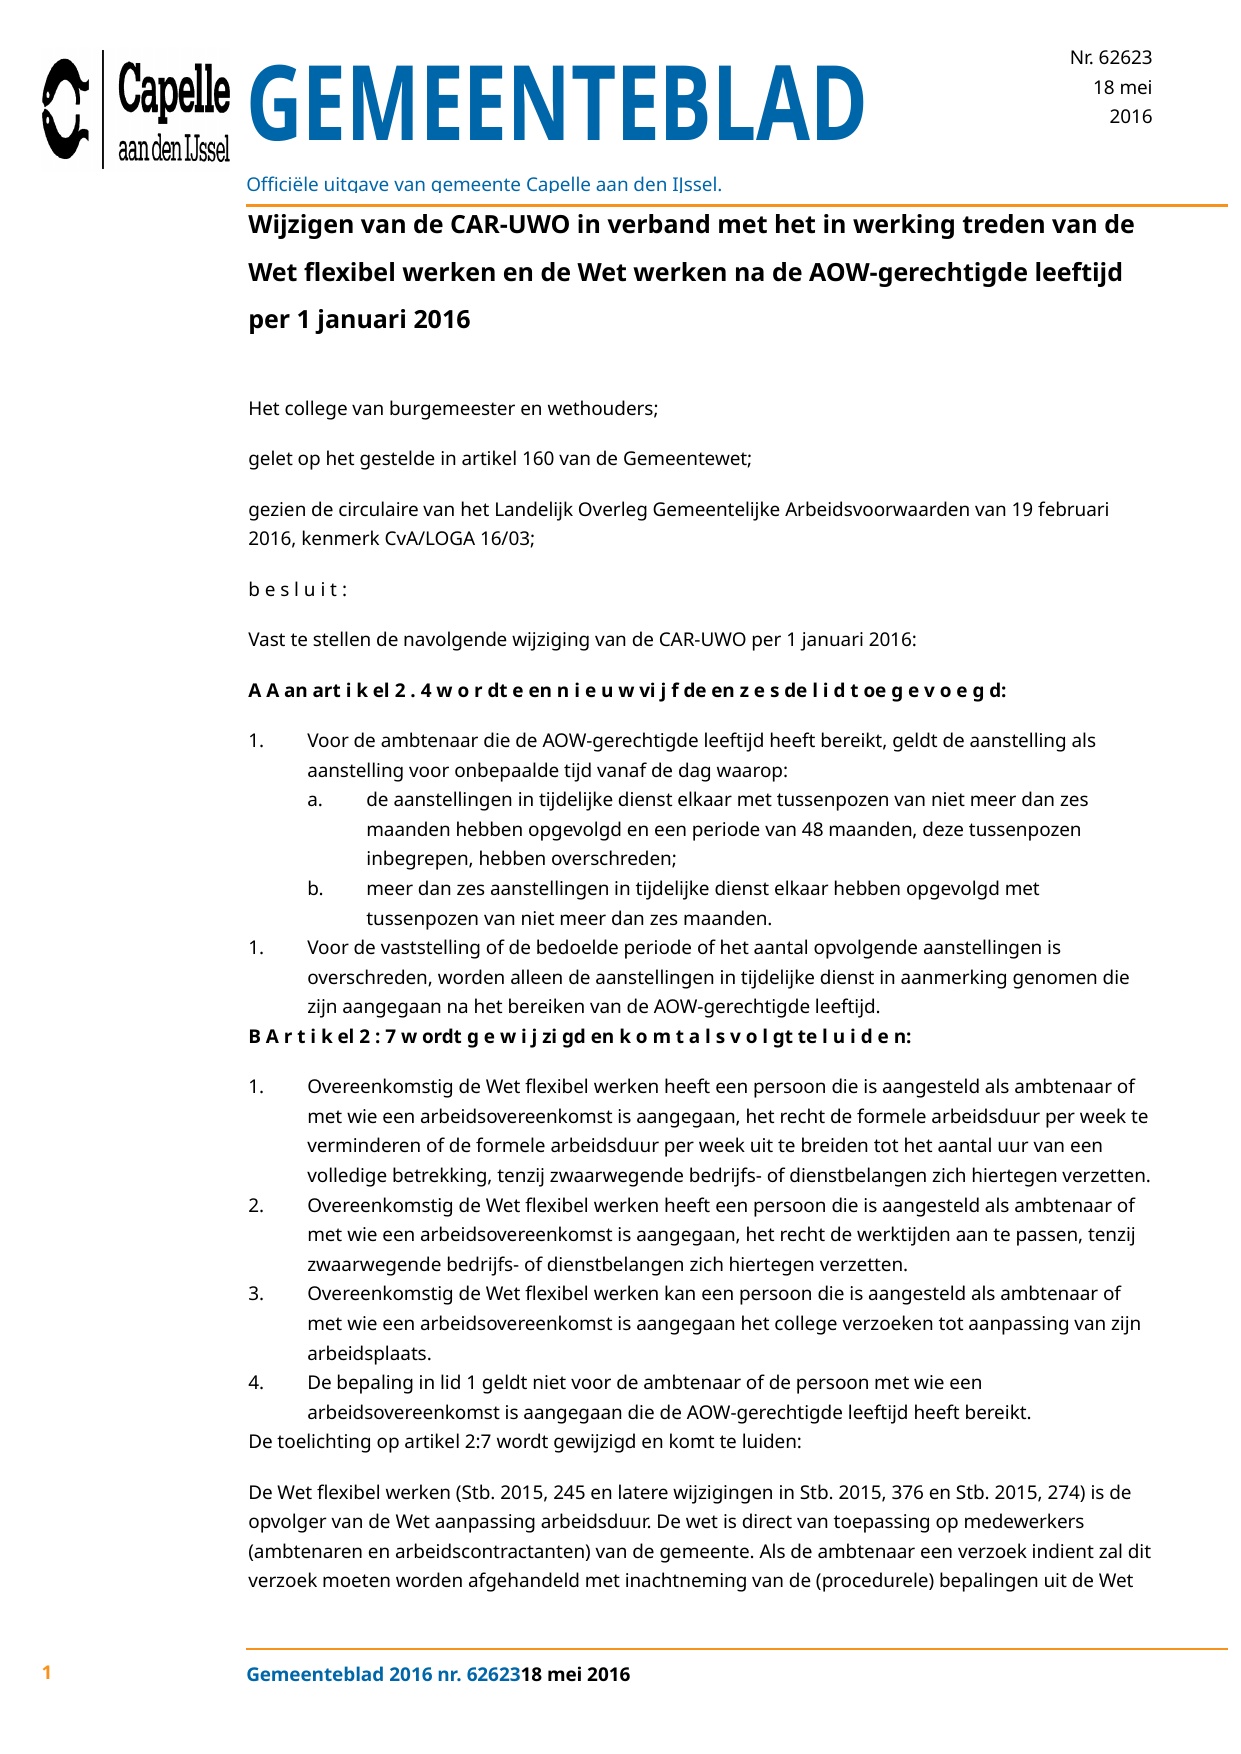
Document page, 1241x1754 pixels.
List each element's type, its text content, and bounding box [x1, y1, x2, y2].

list De bepaling in lid 1 geldt niet voor de ambtenaar of de persoon met wie een arbeidsovereenkomst is aangegaan die de AOW-gerechtigde leeftijd heeft bereikt. [248, 1369, 1152, 1424]
list Overeenkomstig de Wet flexibel werken heeft een persoon die is aangesteld als ambtenaar of met wie een arbeidsovereenkomst is aangegaan, het recht de werktijden aan te passen, tenzij zwaarwegende bedrijfs- of dienstbelangen zich hiertegen verzetten. [248, 1192, 1152, 1277]
text Wijzigen van de CAR-UWO in verband met het in werking treden van de Wet flexibel werken en de Wet werken na de AOW-gerechtigde leeftijd per 1 januari 2016 [248, 207, 1152, 336]
text A A an art i k el 2 . 4 w o r dt e en n i e u w vi j f de en z e s de l i d t oe g e v o e g d: [248, 677, 1152, 702]
list Overeenkomstig de Wet flexibel werken kan een persoon die is aangesteld als ambtenaar of met wie een arbeidsovereenkomst is aangegaan het college verzoeken tot aanpassing van zijn arbeidsplaats. [248, 1281, 1152, 1365]
list meer dan zes aanstellingen in tijdelijke dienst elkaar hebben opgevolgd met tussenpozen van niet meer dan zes maanden. [307, 875, 1152, 930]
list de aanstellingen in tijdelijke dienst elkaar met tussenpozen van niet meer dan zes maanden hebben opgevolgd en een periode van 48 maanden, deze tussenpozen inbegrepen, hebben overschreden; [307, 786, 1152, 871]
text B A r t i k el 2 : 7 w ordt g e w i j zi gd en k o m t a l s v o l gt te l u i d e n: [248, 1023, 1152, 1049]
list Voor de vaststelling of de bedoelde periode of het aantal opvolgende aanstellingen is overschreden, worden alleen de aanstellingen in tijdelijke dienst in aanmerking genomen die zijn aangegaan na het bereiken van de AOW-gerechtigde leeftijd. [248, 934, 1152, 1019]
text Het college van burgemeester en wethouders; [248, 395, 1152, 421]
text De toelichting op artikel 2:7 wordt gewijzigd en komt te luiden: [248, 1428, 1152, 1454]
text b e s l u i t : [248, 576, 1152, 602]
text Vast te stellen de navolgende wijziging van de CAR-UWO per 1 januari 2016: [248, 626, 1152, 652]
text gelet op het gestelde in artikel 160 van de Gemeentewet; [248, 446, 1152, 471]
list Overeenkomstig de Wet flexibel werken heeft een persoon die is aangesteld als ambtenaar of met wie een arbeidsovereenkomst is aangegaan, het recht de formele arbeidsduur per week te verminderen of de formele arbeidsduur per week uit te breiden tot het aantal uur van een volledige betrekking, tenzij zwaarwegende bedrijfs- of dienstbelangen zich hiertegen verzetten. [248, 1073, 1152, 1188]
list Voor de ambtenaar die de AOW-gerechtigde leeftijd heeft bereikt, geldt de aanstelling als aanstelling voor onbepaalde tijd vanaf de dag waarop: [248, 727, 1152, 782]
picture [41, 47, 231, 172]
text De Wet flexibel werken (Stb. 2015, 245 en latere wijzigingen in Stb. 2015, 376 en Stb. 2015, 274) is de opvolger van de Wet aanpassing arbeidsduur. De wet is direct van toepassing op medewerkers (ambtenaren en arbeidscontractanten) van de gemeente. Als de ambtenaar een verzoek indient zal dit verzoek moeten worden afgehandeld met inachtneming van de (procedurele) bepalingen uit de Wet [248, 1479, 1152, 1593]
text gezien de circulaire van het Landelijk Overleg Gemeentelijke Arbeidsvoorwaarden van 19 februari 2016, kenmerk CvA/LOGA 16/03; [248, 496, 1152, 551]
